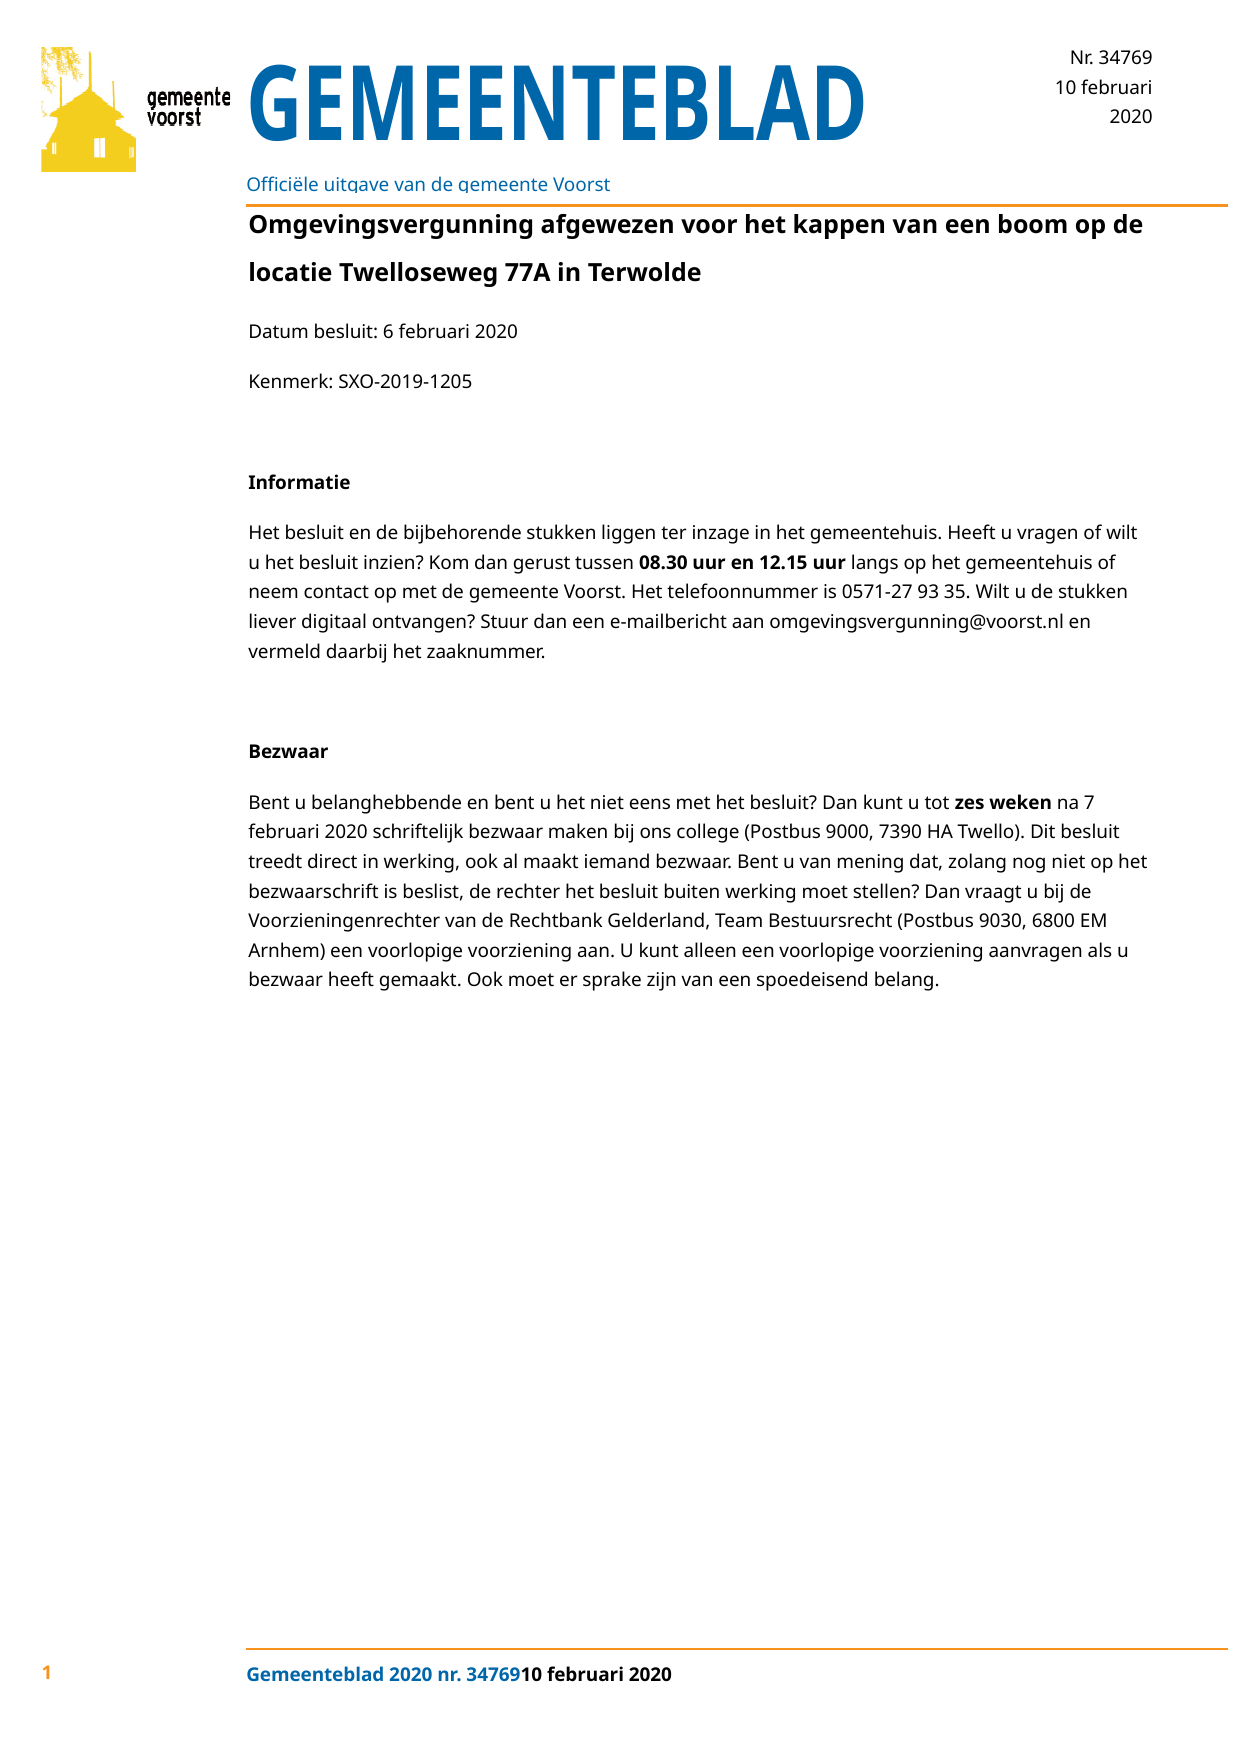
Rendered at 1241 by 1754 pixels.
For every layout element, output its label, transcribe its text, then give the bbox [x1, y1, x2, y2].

text Bent u belanghebbende en bent u het niet eens met het besluit? Dan kunt u tot zes weken na 7 februari 2020 schriftelijk bezwaar maken bij ons college (Postbus 9000, 7390 HA Twello). Dit besluit treedt direct in werking, ook al maakt iemand bezwaar. Bent u van mening dat, zolang nog niet op het bezwaarschrift is beslist, de rechter het besluit buiten werking moet stellen? Dan vraagt u bij de Voorzieningenrechter van de Rechtbank Gelderland, Team Bestuursrecht (Postbus 9030, 6800 EM Arnhem) een voorlopige voorziening aan. U kunt alleen een voorlopige voorziening aanvragen als u bezwaar heeft gemaakt. Ook moet er sprake zijn van een spoedeisend belang. [248, 789, 1152, 992]
text Datum besluit: 6 februari 2020 [248, 318, 1152, 344]
text Het besluit en de bijbehorende stukken liggen ter inzage in het gemeentehuis. Heeft u vragen of wilt u het besluit inzien? Kom dan gerust tussen 08.30 uur en 12.15 uur langs op het gemeentehuis of neem contact op met de gemeente Voorst. Het telefoonnummer is 0571-27 93 35. Wilt u de stukken liever digitaal ontvangen? Stuur dan een e-mailbericht aan omgevingsvergunning@voorst.nl en vermeld daarbij het zaaknummer. [248, 519, 1152, 664]
picture [41, 47, 231, 172]
text Omgevingsvergunning afgewezen voor het kappen van een boom op de locatie Twelloseweg 77A in Terwolde [248, 207, 1152, 288]
text Kenmerk: SXO-2019-1205 [248, 368, 1152, 394]
text Bezwaar [248, 739, 1152, 764]
text Informatie [248, 469, 1152, 495]
